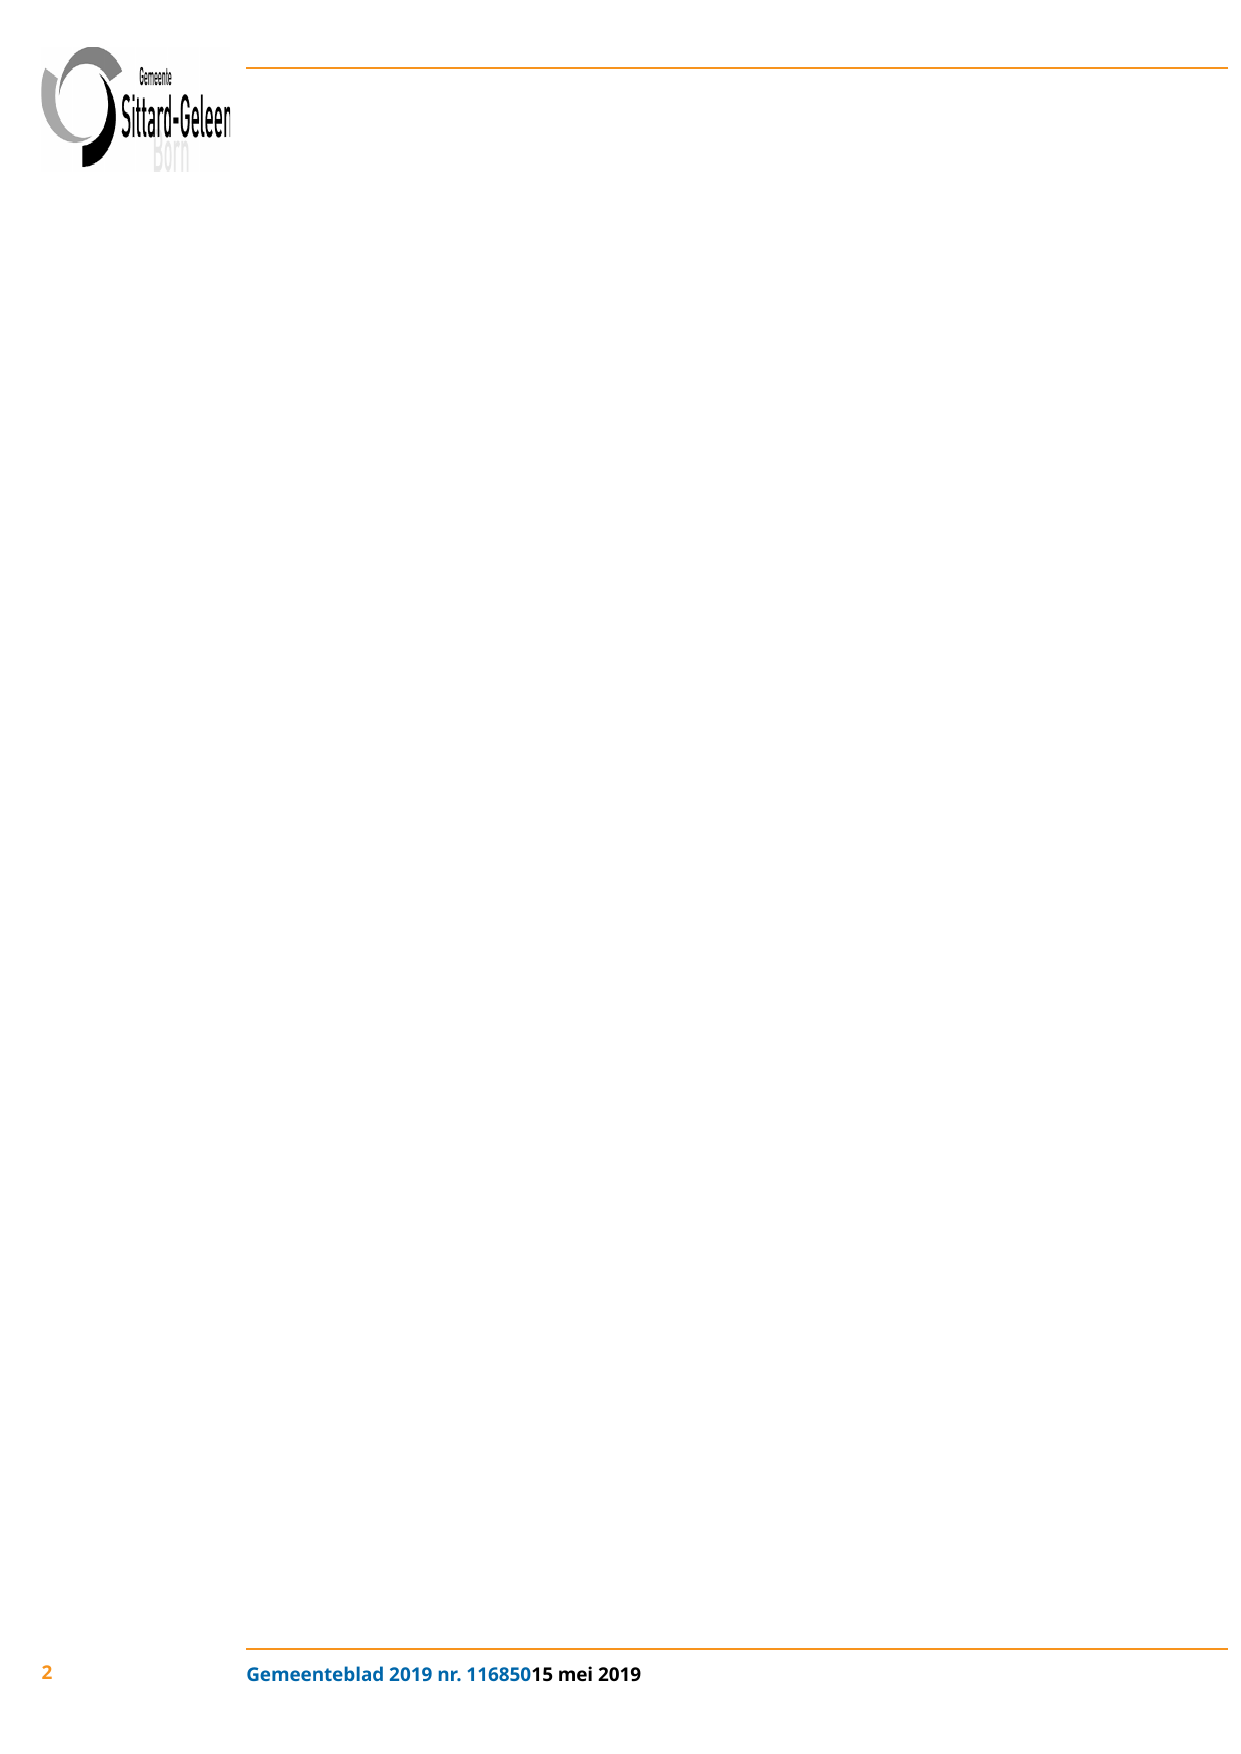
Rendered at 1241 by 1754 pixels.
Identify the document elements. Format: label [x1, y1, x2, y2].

picture [41, 47, 231, 172]
